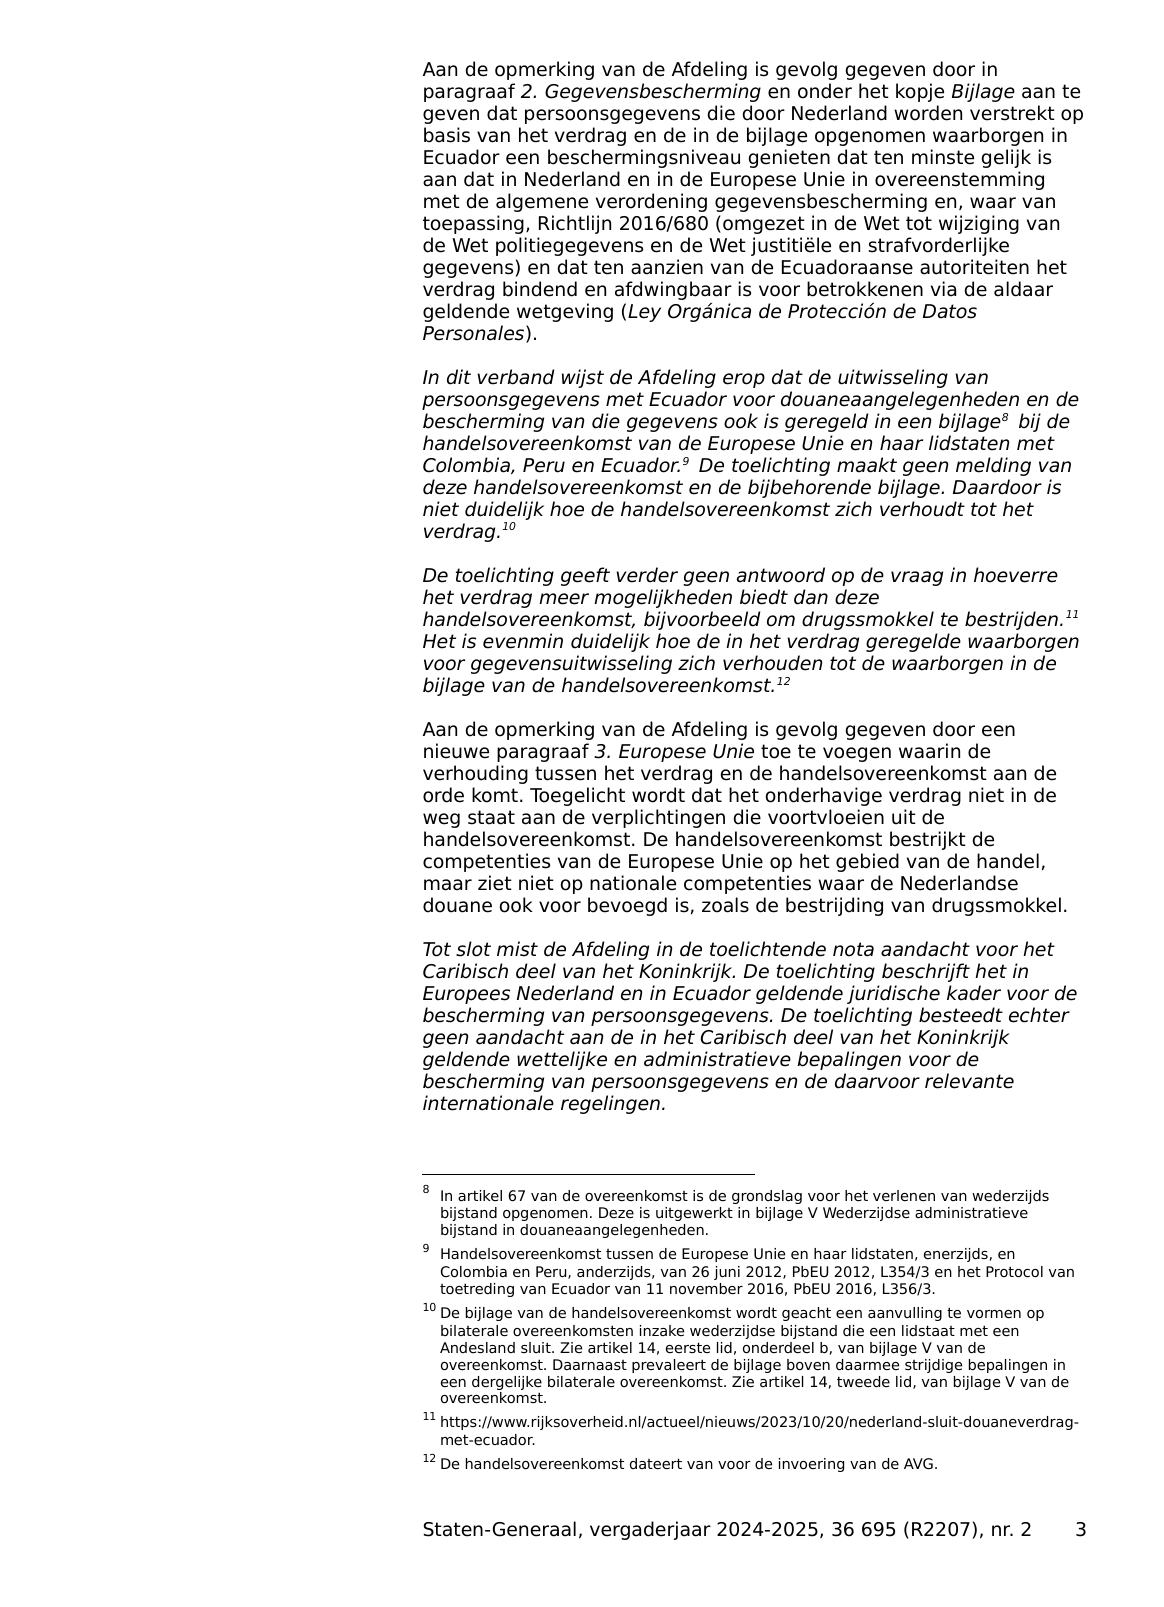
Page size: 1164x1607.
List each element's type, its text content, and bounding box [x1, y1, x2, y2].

text Aan de opmerking van de Afdeling is gevolg gegeven door een nieuwe paragraaf 3. Europese Unie toe te voegen waarin de verhouding tussen het verdrag en de handelsovereenkomst aan de orde komt. Toegelicht wordt dat het onderhavige verdrag niet in de weg staat aan de verplichtingen die voortvloeien uit de handelsovereenkomst. De handelsovereenkomst bestrijkt de competenties van de Europese Unie op het gebied van de handel, maar ziet niet op nationale competenties waar de Nederlandse douane ook voor bevoegd is, zoals de bestrijding van drugssmokkel. [422, 719, 1087, 917]
text In dit verband wijst de Afdeling erop dat de uitwisseling van persoonsgegevens met Ecuador voor douaneaangelegenheden en de bescherming van die gegevens ook is geregeld in een bijlage bij de handelsovereenkomst van de Europese Unie en haar lidstaten met Colombia, Peru en Ecuador. De toelichting maakt geen melding van deze handelsovereenkomst en de bijbehorende bijlage. Daardoor is niet duidelijk hoe de handelsovereenkomst zich verhoudt tot het verdrag. [422, 367, 1087, 543]
text Aan de opmerking van de Afdeling is gevolg gegeven door in paragraaf 2. Gegevensbescherming en onder het kopje Bijlage aan te geven dat persoonsgegevens die door Nederland worden verstrekt op basis van het verdrag en de in de bijlage opgenomen waarborgen in Ecuador een beschermingsniveau genieten dat ten minste gelijk is aan dat in Nederland en in de Europese Unie in overeenstemming met de algemene verordening gegevensbescherming en, waar van toepassing, Richtlijn 2016/680 (omgezet in de Wet tot wijziging van de Wet politiegegevens en de Wet justitiële en strafvorderlijke gegevens) en dat ten aanzien van de Ecuadoraanse autoriteiten het verdrag bindend en afdwingbaar is voor betrokkenen via de aldaar geldende wetgeving (Ley Orgánica de Protección de Datos Personales). [422, 59, 1087, 345]
text https://www.rijksoverheid.nl/actueel/nieuws/2023/10/20/nederland-sluit-douaneverdrag-met-ecuador. [422, 1410, 1087, 1449]
text In artikel 67 van de overeenkomst is de grondslag voor het verlenen van wederzijds bijstand opgenomen. Deze is uitgewerkt in bijlage V Wederzijdse administratieve bijstand in douaneaangelegenheden. [422, 1183, 1087, 1239]
text Tot slot mist de Afdeling in de toelichtende nota aandacht voor het Caribisch deel van het Koninkrijk. De toelichting beschrijft het in Europees Nederland en in Ecuador geldende juridische kader voor de bescherming van persoonsgegevens. De toelichting besteedt echter geen aandacht aan de in het Caribisch deel van het Koninkrijk geldende wettelijke en administratieve bepalingen voor de bescherming van persoonsgegevens en de daarvoor relevante internationale regelingen. [422, 939, 1087, 1115]
text De toelichting geeft verder geen antwoord op de vraag in hoeverre het verdrag meer mogelijkheden biedt dan deze handelsovereenkomst, bijvoorbeeld om drugssmokkel te bestrijden. Het is evenmin duidelijk hoe de in het verdrag geregelde waarborgen voor gegevensuitwisseling zich verhouden tot de waarborgen in de bijlage van de handelsovereenkomst. [422, 565, 1087, 697]
text Handelsovereenkomst tussen de Europese Unie en haar lidstaten, enerzijds, en Colombia en Peru, anderzijds, van 26 juni 2012, PbEU 2012, L354/3 en het Protocol van toetreding van Ecuador van 11 november 2016, PbEU 2016, L356/3. [422, 1242, 1087, 1298]
text De handelsovereenkomst dateert van voor de invoering van de AVG. [422, 1452, 1087, 1474]
text De bijlage van de handelsovereenkomst wordt geacht een aanvulling te vormen op bilaterale overeenkomsten inzake wederzijdse bijstand die een lidstaat met een Andesland sluit. Zie artikel 14, eerste lid, onderdeel b, van bijlage V van de overeenkomst. Daarnaast prevaleert de bijlage boven daarmee strijdige bepalingen in een dergelijke bilaterale overeenkomst. Zie artikel 14, tweede lid, van bijlage V van de overeenkomst. [422, 1301, 1087, 1407]
